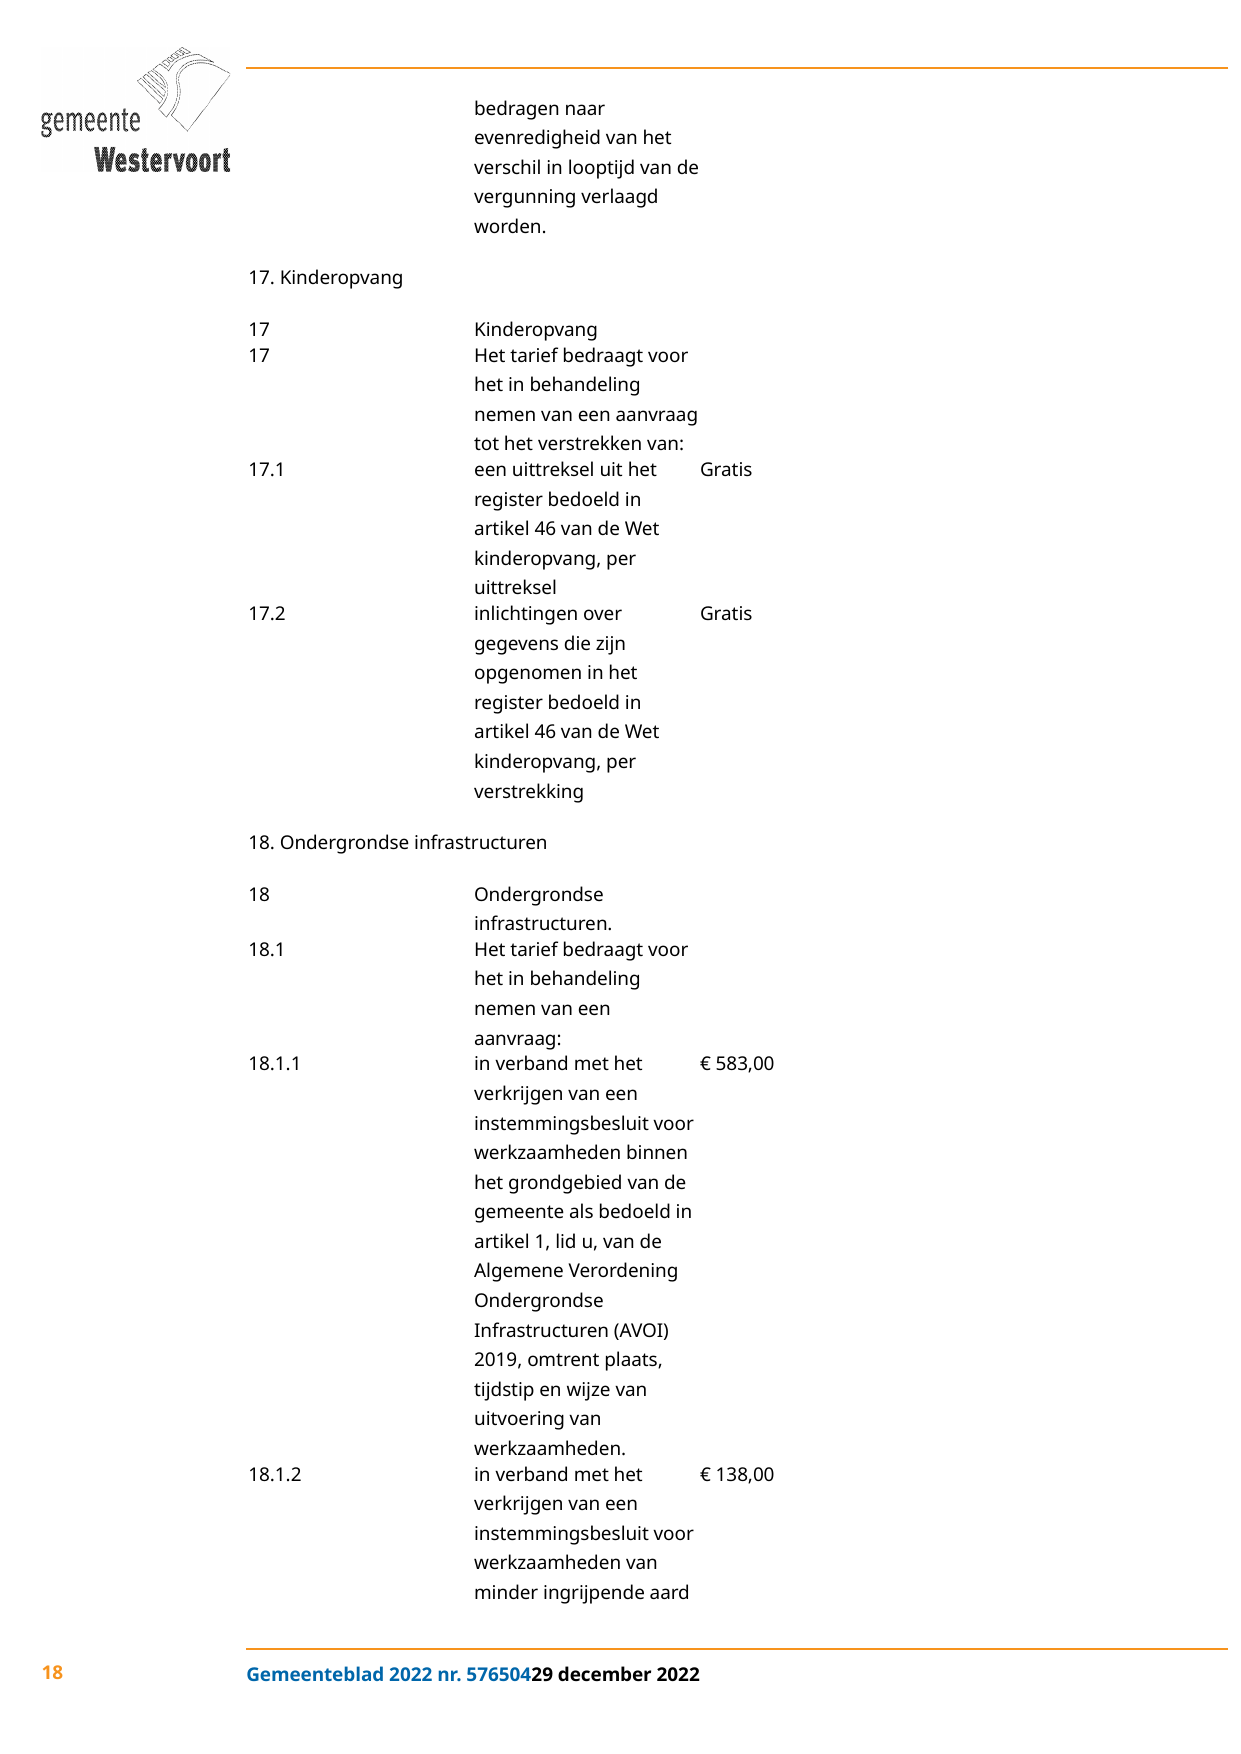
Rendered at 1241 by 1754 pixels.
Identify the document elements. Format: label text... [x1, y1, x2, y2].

table_cell [700, 855, 926, 881]
table_cell bedragen naar evenredigheid van het verschil in looptijd van de vergunning verlaagd worden. [474, 95, 700, 239]
table_cell 17 [248, 342, 474, 456]
table_cell een uittreksel uit het register bedoeld in artikel 46 van de Wet kinderopvang, per uittreksel [474, 456, 700, 600]
table_cell Het tarief bedraagt voor het in behandeling nemen van een aanvraag: [474, 936, 700, 1051]
table_cell 18.1.2 [248, 1461, 474, 1605]
table_cell [248, 290, 700, 316]
table_cell 17.1 [248, 456, 474, 600]
table_cell Kinderopvang [474, 316, 700, 342]
table_cell [248, 804, 700, 829]
table_cell 17. Kinderopvang [248, 265, 700, 290]
table_cell inlichtingen over gegevens die zijn opgenomen in het register bedoeld in artikel 46 van de Wet kinderopvang, per verstrekking [474, 600, 700, 803]
table_cell [700, 881, 926, 936]
table_cell [700, 265, 926, 290]
table_cell in verband met het verkrijgen van een instemmingsbesluit voor werkzaamheden binnen het grondgebied van de gemeente als bedoeld in artikel 1, lid u, van de Algemene Verordening Ondergrondse Infrastructuren (AVOI) 2019, omtrent plaats, tijdstip en wijze van uitvoering van werkzaamheden. [474, 1051, 700, 1461]
table_cell in verband met het verkrijgen van een instemmingsbesluit voor werkzaamheden van minder ingrijpende aard [474, 1461, 700, 1605]
table_cell € 583,00 [700, 1051, 926, 1461]
table_cell [700, 804, 926, 829]
table_cell [700, 290, 926, 316]
table_cell [700, 342, 926, 456]
table_cell [700, 829, 926, 855]
table_cell Ondergrondse infrastructuren. [474, 881, 700, 936]
table_cell [248, 855, 700, 881]
table_cell Gratis [700, 456, 926, 600]
table_cell 18 [248, 881, 474, 936]
table_cell [700, 316, 926, 342]
table_cell [700, 95, 926, 239]
picture [41, 47, 231, 172]
table_cell 18.1.1 [248, 1051, 474, 1461]
table_cell [700, 936, 926, 1051]
table_cell 18.1 [248, 936, 474, 1051]
table_cell Gratis [700, 600, 926, 803]
table_cell [248, 239, 700, 264]
table_cell 17 [248, 316, 474, 342]
table_cell € 138,00 [700, 1461, 926, 1605]
table_cell Het tarief bedraagt voor het in behandeling nemen van een aanvraag tot het verstrekken van: [474, 342, 700, 456]
table_cell 17.2 [248, 600, 474, 803]
table_cell [248, 95, 474, 239]
table_cell [700, 239, 926, 264]
table_cell 18. Ondergrondse infrastructuren [248, 829, 700, 855]
